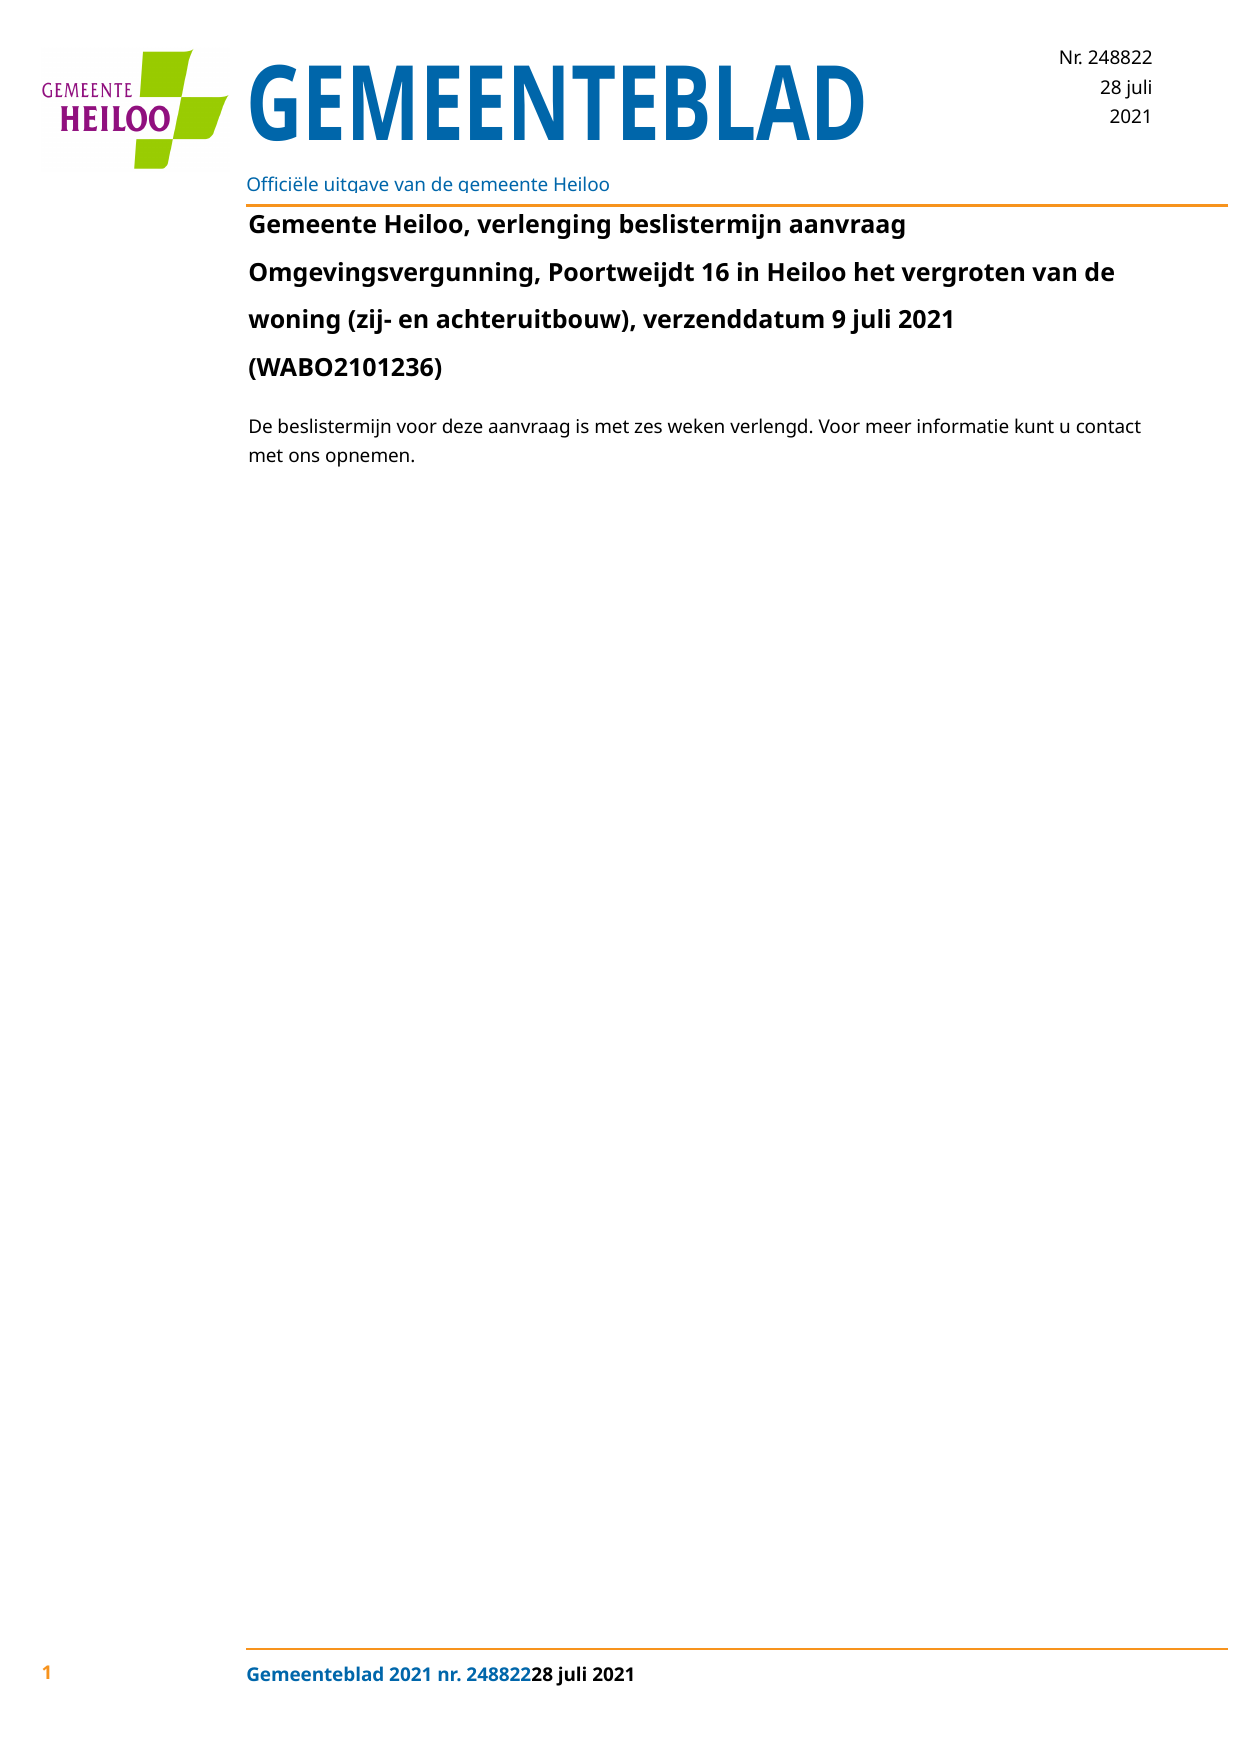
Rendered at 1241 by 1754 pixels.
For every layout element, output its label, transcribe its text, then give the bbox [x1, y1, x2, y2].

text Gemeente Heiloo, verlenging beslistermijn aanvraag Omgevingsvergunning, Poortweijdt 16 in Heiloo het vergroten van de woning (zij- en achteruitbouw), verzenddatum 9 juli 2021 (WABO2101236) [248, 207, 1152, 384]
text De beslistermijn voor deze aanvraag is met zes weken verlengd. Voor meer informatie kunt u contact met ons opnemen. [248, 413, 1152, 468]
picture [41, 47, 231, 172]
